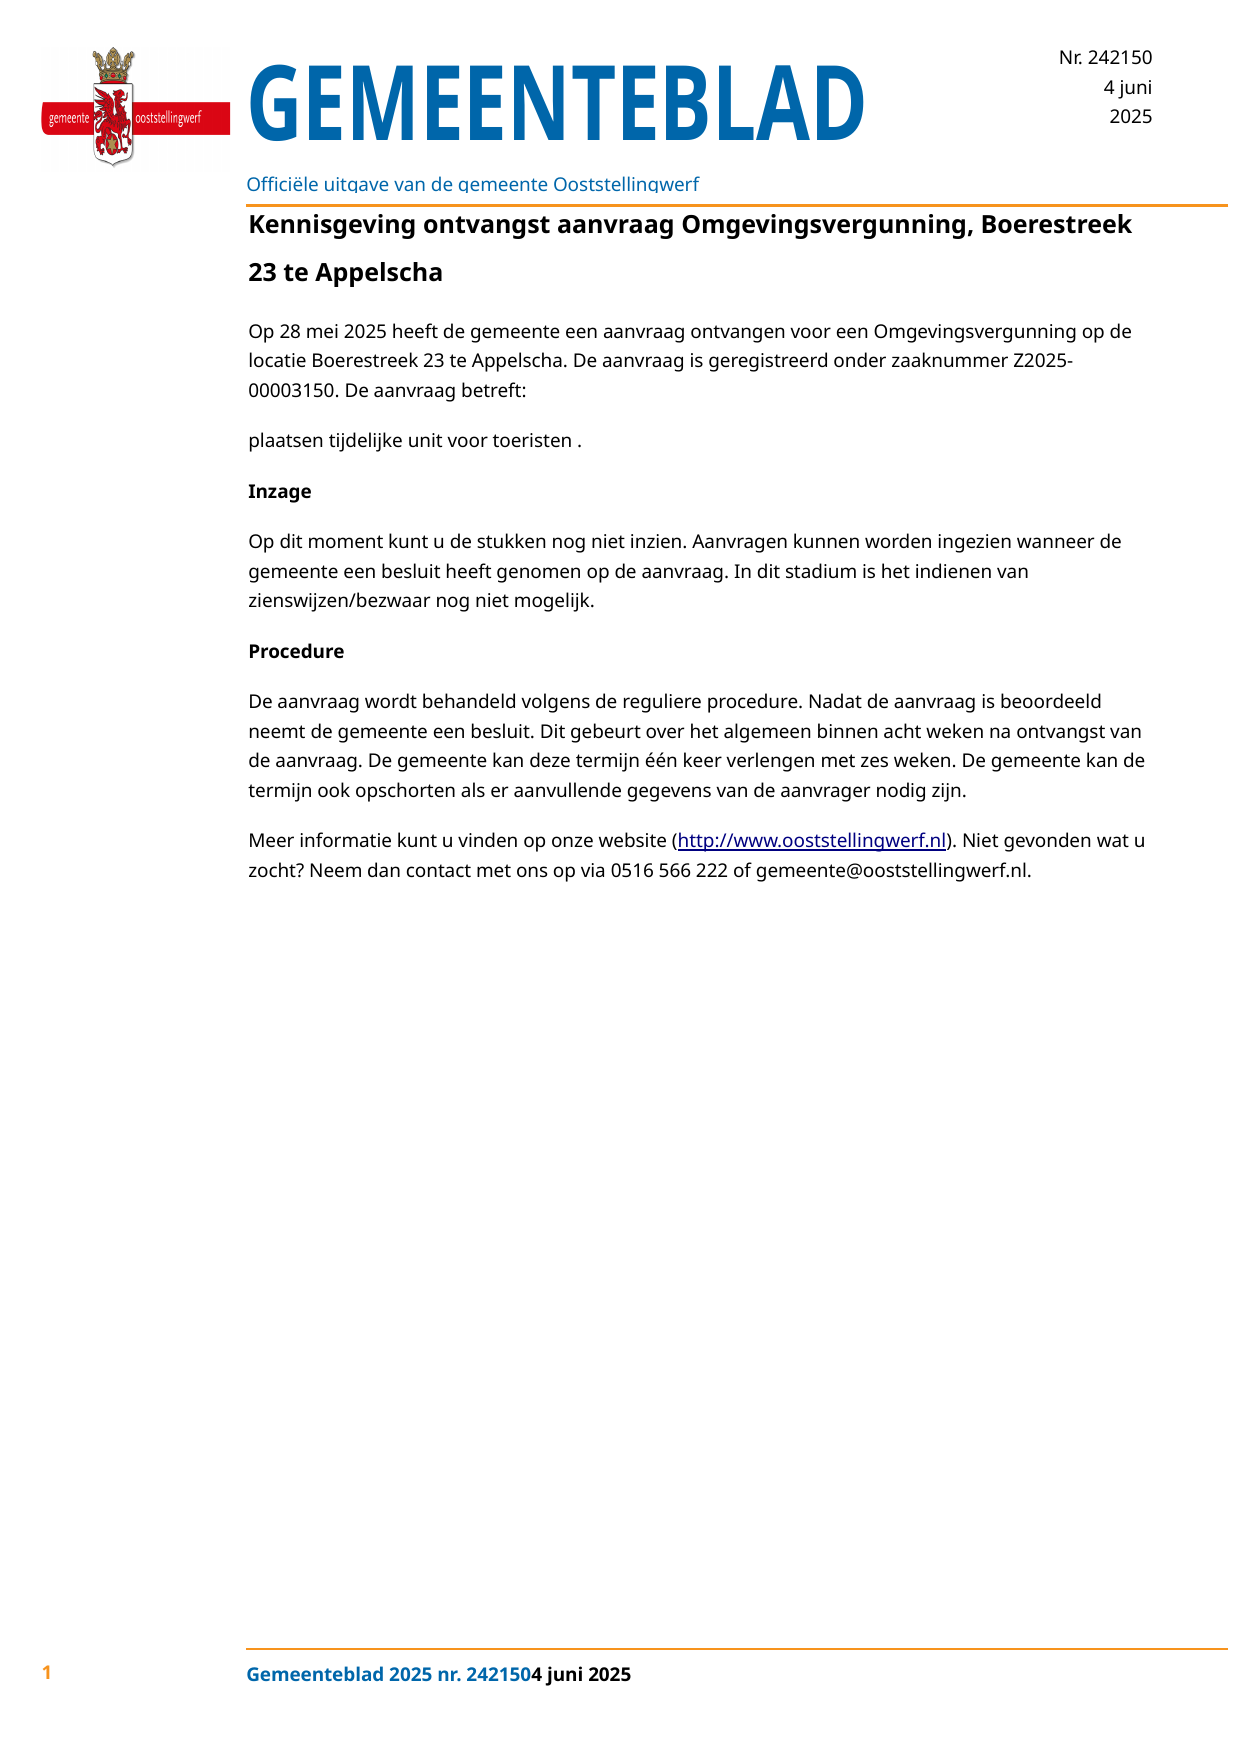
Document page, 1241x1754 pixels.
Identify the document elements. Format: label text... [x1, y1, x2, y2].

text Meer informatie kunt u vinden op onze website (http://www.ooststellingwerf.nl). Niet gevonden wat u zocht? Neem dan contact met ons op via 0516 566 222 of gemeente@ooststellingwerf.nl. [248, 827, 1152, 883]
text plaatsen tijdelijke unit voor toeristen . [248, 427, 1152, 453]
picture [41, 47, 231, 172]
text De aanvraag wordt behandeld volgens de reguliere procedure. Nadat de aanvraag is beoordeeld neemt de gemeente een besluit. Dit gebeurt over het algemeen binnen acht weken na ontvangst van de aanvraag. De gemeente kan deze termijn één keer verlengen met zes weken. De gemeente kan de termijn ook opschorten als er aanvullende gegevens van de aanvrager nodig zijn. [248, 688, 1152, 803]
text Procedure [248, 638, 1152, 664]
text Op 28 mei 2025 heeft de gemeente een aanvraag ontvangen voor een Omgevingsvergunning op de locatie Boerestreek 23 te Appelscha. De aanvraag is geregistreerd onder zaaknummer Z2025-00003150. De aanvraag betreft: [248, 318, 1152, 403]
text Op dit moment kunt u de stukken nog niet inzien. Aanvragen kunnen worden ingezien wanneer de gemeente een besluit heeft genomen op de aanvraag. In dit stadium is het indienen van zienswijzen/bezwaar nog niet mogelijk. [248, 528, 1152, 613]
text Kennisgeving ontvangst aanvraag Omgevingsvergunning, Boerestreek 23 te Appelscha [248, 207, 1152, 288]
text Inzage [248, 478, 1152, 504]
